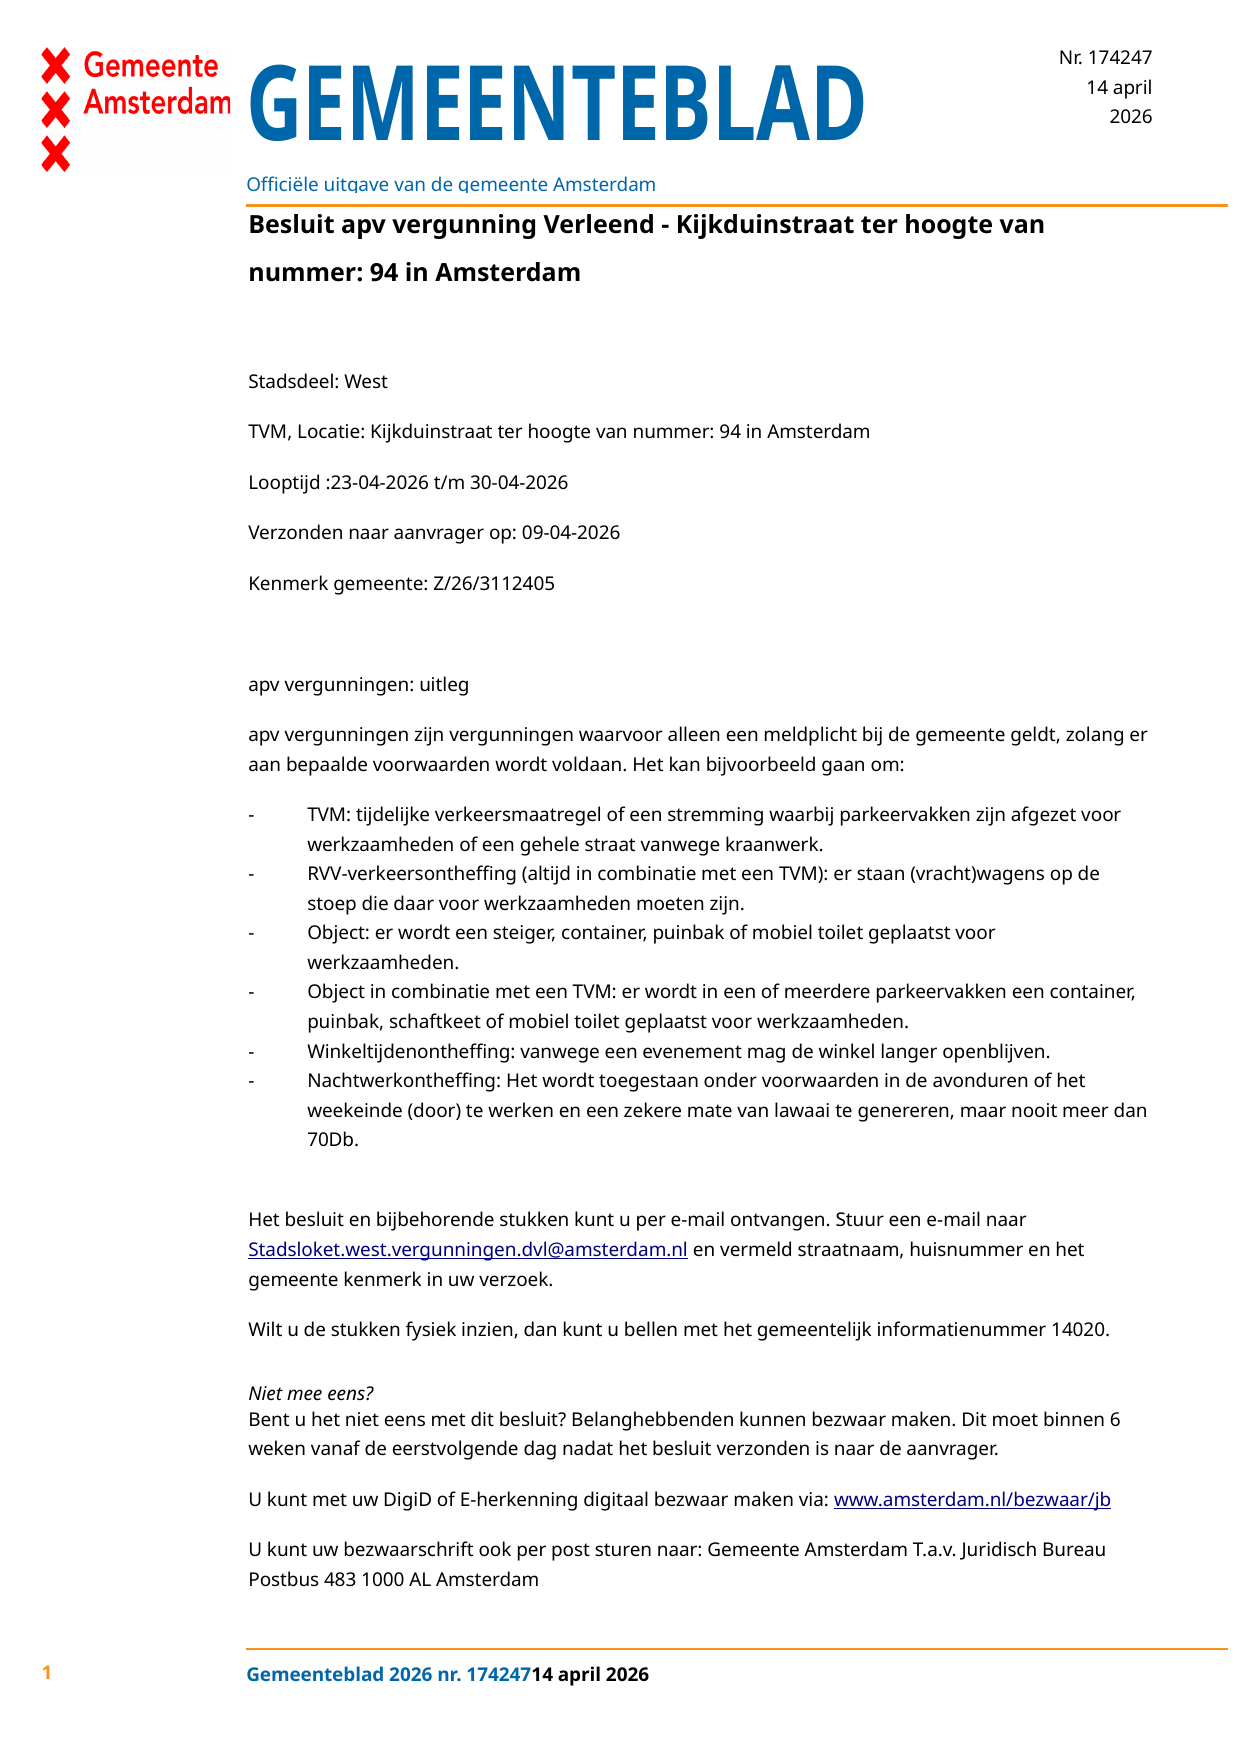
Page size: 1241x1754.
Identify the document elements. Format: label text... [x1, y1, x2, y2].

text apv vergunningen: uitleg [248, 671, 1152, 697]
text Wilt u de stukken fysiek inzien, dan kunt u bellen met het gemeentelijk informatienummer 14020. [248, 1316, 1152, 1342]
list Object: er wordt een steiger, container, puinbak of mobiel toilet geplaatst voor werkzaamheden. [248, 919, 1152, 975]
picture [41, 47, 231, 172]
list RVV-verkeersontheffing (altijd in combinatie met een TVM): er staan (vracht)wagens op de stoep die daar voor werkzaamheden moeten zijn. [248, 860, 1152, 916]
text U kunt uw bezwaarschrift ook per post sturen naar: Gemeente Amsterdam T.a.v. Juridisch Bureau Postbus 483 1000 AL Amsterdam [248, 1536, 1152, 1592]
text Verzonden naar aanvrager op: 09-04-2026 [248, 519, 1152, 545]
list TVM: tijdelijke verkeersmaatregel of een stremming waarbij parkeervakken zijn afgezet voor werkzaamheden of een gehele straat vanwege kraanwerk. [248, 801, 1152, 857]
text Bent u het niet eens met dit besluit? Belanghebbenden kunnen bezwaar maken. Dit moet binnen 6 weken vanaf de eerstvolgende dag nadat het besluit verzonden is naar de aanvrager. [248, 1406, 1152, 1461]
list Winkeltijdenontheffing: vanwege een evenement mag de winkel langer openblijven. [248, 1038, 1152, 1064]
text TVM, Locatie: Kijkduinstraat ter hoogte van nummer: 94 in Amsterdam [248, 419, 1152, 444]
text U kunt met uw DigiD of E-herkenning digitaal bezwaar maken via: www.amsterdam.nl/bezwaar/jb [248, 1486, 1152, 1512]
text Besluit apv vergunning Verleend - Kijkduinstraat ter hoogte van nummer: 94 in Amsterdam [248, 207, 1152, 288]
text apv vergunningen zijn vergunningen waarvoor alleen een meldplicht bij de gemeente geldt, zolang er aan bepaalde voorwaarden wordt voldaan. Het kan bijvoorbeeld gaan om: [248, 721, 1152, 777]
text Het besluit en bijbehorende stukken kunt u per e-mail ontvangen. Stuur een e-mail naar Stadsloket.west.vergunningen.dvl@amsterdam.nl en vermeld straatnaam, huisnummer en het gemeente kenmerk in uw verzoek. [248, 1207, 1152, 1292]
text Looptijd :23-04-2026 t/m 30-04-2026 [248, 469, 1152, 495]
list Nachtwerkontheffing: Het wordt toegestaan onder voorwaarden in de avonduren of het weekeinde (door) te werken en een zekere mate van lawaai te genereren, maar nooit meer dan 70Db. [248, 1067, 1152, 1152]
text Niet mee eens? [248, 1380, 1152, 1406]
text Kenmerk gemeente: Z/26/3112405 [248, 570, 1152, 596]
text Stadsdeel: West [248, 368, 1152, 394]
list Object in combinatie met een TVM: er wordt in een of meerdere parkeervakken een container, puinbak, schaftkeet of mobiel toilet geplaatst voor werkzaamheden. [248, 979, 1152, 1034]
